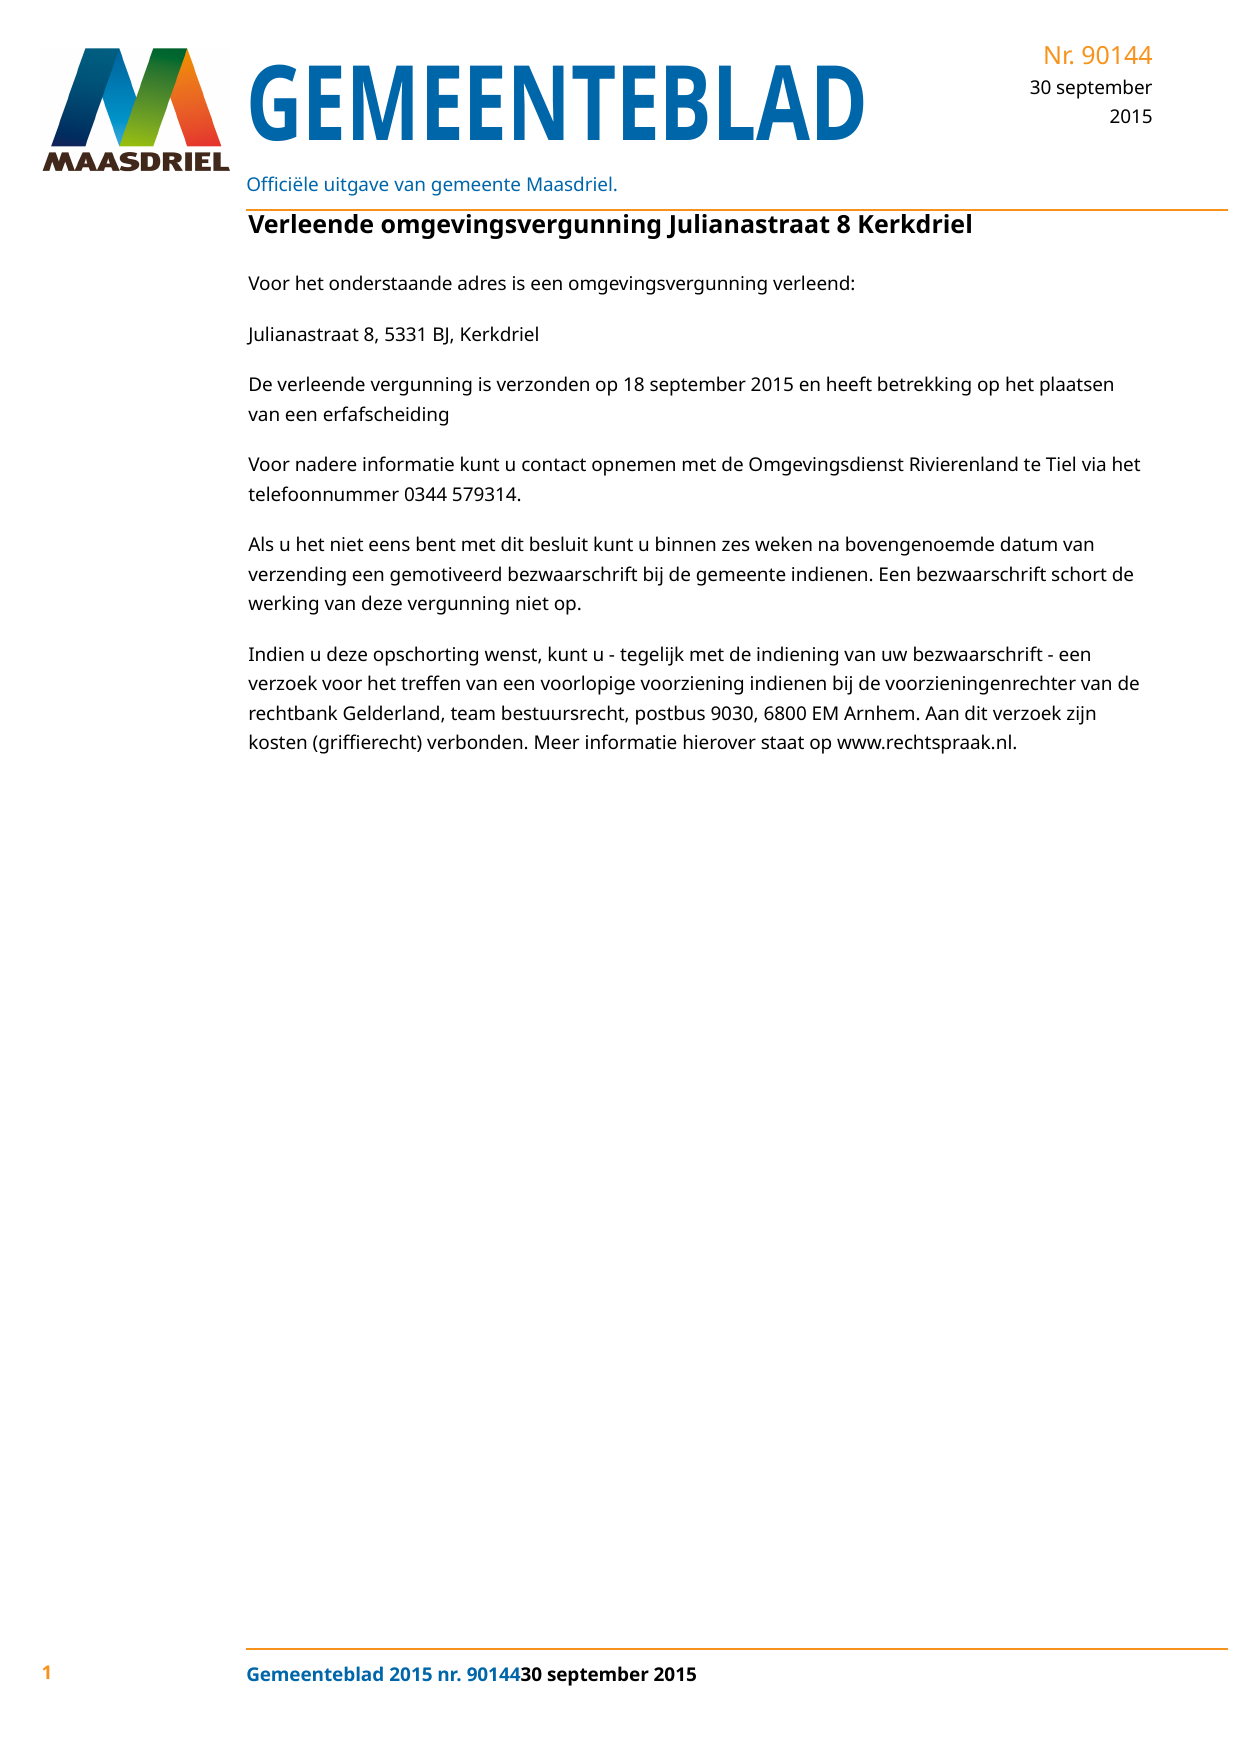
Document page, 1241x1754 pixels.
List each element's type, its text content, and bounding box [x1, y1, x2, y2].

text De verleende vergunning is verzonden op 18 september 2015 en heeft betrekking op het plaatsen van een erfafscheiding [248, 371, 1152, 426]
text Voor nadere informatie kunt u contact opnemen met de Omgevingsdienst Rivierenland te Tiel via het telefoonnummer 0344 579314. [248, 451, 1152, 506]
picture [41, 47, 231, 172]
text Voor het onderstaande adres is een omgevingsvergunning verleend: [248, 270, 1152, 296]
text Verleende omgevingsvergunning Julianastraat 8 Kerkdriel [248, 211, 1152, 241]
text Julianastraat 8, 5331 BJ, Kerkdriel [248, 321, 1152, 346]
text Indien u deze opschorting wenst, kunt u - tegelijk met de indiening van uw bezwaarschrift - een verzoek voor het treffen van een voorlopige voorziening indienen bij de voorzieningenrechter van de rechtbank Gelderland, team bestuursrecht, postbus 9030, 6800 EM Arnhem. Aan dit verzoek zijn kosten (griffierecht) verbonden. Meer informatie hierover staat op www.rechtspraak.nl. [248, 641, 1152, 755]
text Als u het niet eens bent met dit besluit kunt u binnen zes weken na bovengenoemde datum van verzending een gemotiveerd bezwaarschrift bij de gemeente indienen. Een bezwaarschrift schort de werking van deze vergunning niet op. [248, 531, 1152, 616]
